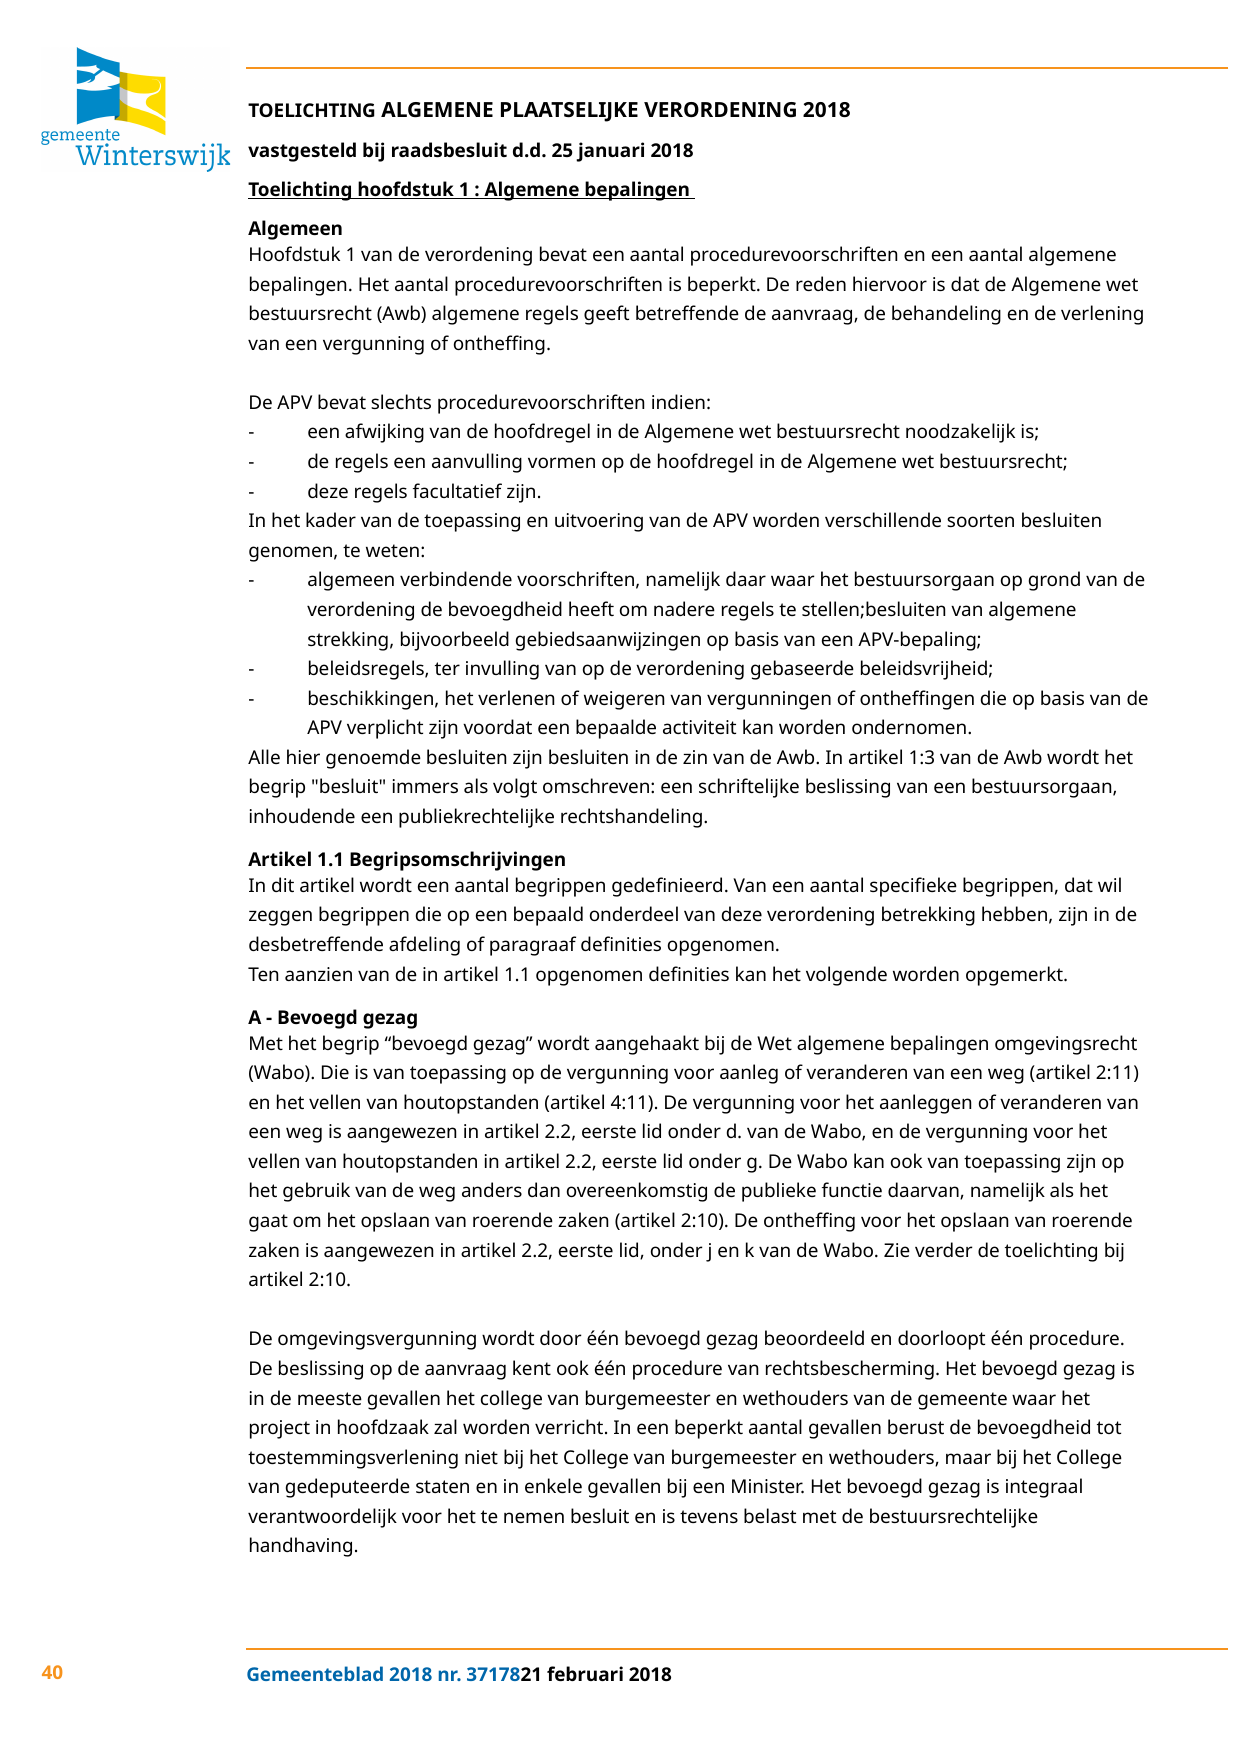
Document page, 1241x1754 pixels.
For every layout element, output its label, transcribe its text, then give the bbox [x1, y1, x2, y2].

picture [225, 153, 231, 162]
list een afwijking van de hoofdregel in de Algemene wet bestuursrecht noodzakelijk is; [248, 419, 1152, 444]
text Ten aanzien van de in artikel 1.1 opgenomen definities kan het volgende worden opgemerkt. [248, 961, 1152, 987]
list beleidsregels, ter invulling van op de verordening gebaseerde beleidsvrijheid; [248, 655, 1152, 681]
list de regels een aanvulling vormen op de hoofdregel in de Algemene wet bestuursrecht; [248, 448, 1152, 474]
text A - Bevoegd gezag [248, 1004, 1152, 1030]
text In het kader van de toepassing en uitvoering van de APV worden verschillende soorten besluiten genomen, te weten: [248, 507, 1152, 563]
list algemeen verbindende voorschriften, namelijk daar waar het bestuursorgaan op grond van de verordening de bevoegdheid heeft om nadere regels te stellen;besluiten van algemene strekking, bijvoorbeeld gebiedsaanwijzingen op basis van een APV-bepaling; [248, 567, 1152, 651]
text Artikel 1.1 Begripsomschrijvingen [248, 846, 1152, 872]
text Toelichting hoofdstuk 1 : Algemene bepalingen [248, 176, 1152, 202]
list deze regels facultatief zijn. [248, 478, 1152, 503]
text Hoofdstuk 1 van de verordening bevat een aantal procedurevoorschriften en een aantal algemene bepalingen. Het aantal procedurevoorschriften is beperkt. De reden hiervoor is dat de Algemene wet bestuursrecht (Awb) algemene regels geeft betreffende de aanvraag, de behandeling en de verlening van een vergunning of ontheffing. [248, 241, 1152, 356]
text Met het begrip “bevoegd gezag” wordt aangehaakt bij de Wet algemene bepalingen omgevingsrecht (Wabo). Die is van toepassing op de vergunning voor aanleg of veranderen van een weg (artikel 2:11) en het vellen van houtopstanden (artikel 4:11). De vergunning voor het aanleggen of veranderen van een weg is aangewezen in artikel 2.2, eerste lid onder d. van de Wabo, en de vergunning voor het vellen van houtopstanden in artikel 2.2, eerste lid onder g. De Wabo kan ook van toepassing zijn op het gebruik van de weg anders dan overeenkomstig de publieke functie daarvan, namelijk als het gaat om het opslaan van roerende zaken (artikel 2:10). De ontheffing voor het opslaan van roerende zaken is aangewezen in artikel 2.2, eerste lid, onder j en k van de Wabo. Zie verder de toelichting bij artikel 2:10. [248, 1030, 1152, 1292]
text De APV bevat slechts procedurevoorschriften indien: [248, 389, 1152, 415]
list beschikkingen, het verlenen of weigeren van vergunningen of ontheffingen die op basis van de APV verplicht zijn voordat een bepaalde activiteit kan worden ondernomen. [248, 685, 1152, 740]
picture [41, 47, 231, 172]
text In dit artikel wordt een aantal begrippen gedefinieerd. Van een aantal specifieke begrippen, dat wil zeggen begrippen die op een bepaald onderdeel van deze verordening betrekking hebben, zijn in de desbetreffende afdeling of paragraaf definities opgenomen. [248, 872, 1152, 957]
text vastgesteld bij raadsbesluit d.d. 25 januari 2018 [248, 137, 1152, 163]
text TOELICHTING ALGEMENE PLAATSELIJKE VERORDENING 2018 [248, 95, 1152, 123]
text Alle hier genoemde besluiten zijn besluiten in de zin van de Awb. In artikel 1:3 van de Awb wordt het begrip "besluit" immers als volgt omschreven: een schriftelijke beslissing van een bestuursorgaan, inhoudende een publiekrechtelijke rechtshandeling. [248, 744, 1152, 829]
text De omgevingsvergunning wordt door één bevoegd gezag beoordeeld en doorloopt één procedure. De beslissing op de aanvraag kent ook één procedure van rechtsbescherming. Het bevoegd gezag is in de meeste gevallen het college van burgemeester en wethouders van de gemeente waar het project in hoofdzaak zal worden verricht. In een beperkt aantal gevallen berust de bevoegdheid tot toestemmingsverlening niet bij het College van burgemeester en wethouders, maar bij het College van gedeputeerde staten en in enkele gevallen bij een Minister. Het bevoegd gezag is integraal verantwoordelijk voor het te nemen besluit en is tevens belast met de bestuursrechtelijke handhaving. [248, 1326, 1152, 1558]
text Algemeen [248, 215, 1152, 241]
